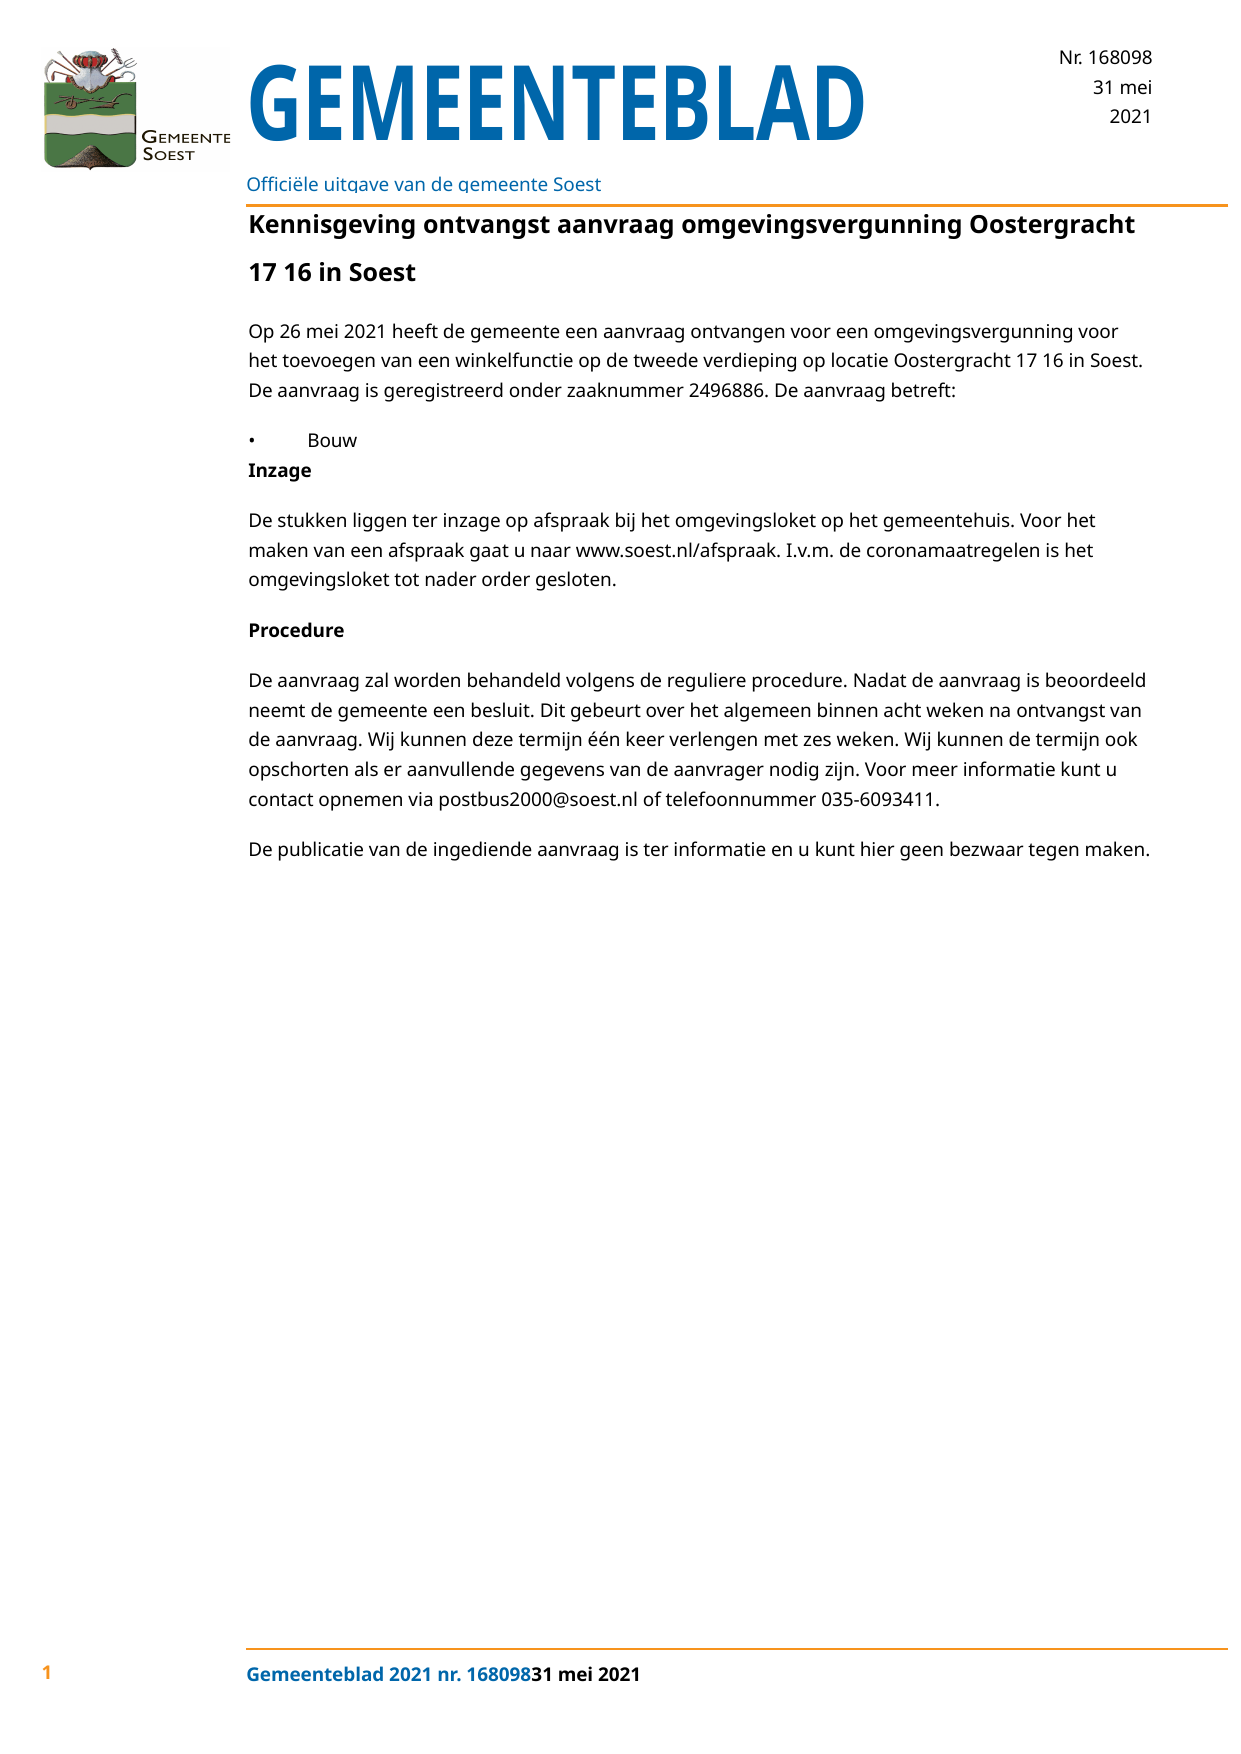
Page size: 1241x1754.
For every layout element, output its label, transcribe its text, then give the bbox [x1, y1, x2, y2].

list Bouw [248, 427, 1152, 453]
text De stukken liggen ter inzage op afspraak bij het omgevingsloket op het gemeentehuis. Voor het maken van een afspraak gaat u naar www.soest.nl/afspraak. I.v.m. de coronamaatregelen is het omgevingsloket tot nader order gesloten. [248, 507, 1152, 592]
picture [41, 47, 231, 172]
text De aanvraag zal worden behandeld volgens de reguliere procedure. Nadat de aanvraag is beoordeeld neemt de gemeente een besluit. Dit gebeurt over het algemeen binnen acht weken na ontvangst van de aanvraag. Wij kunnen deze termijn één keer verlengen met zes weken. Wij kunnen de termijn ook opschorten als er aanvullende gegevens van de aanvrager nodig zijn. Voor meer informatie kunt u contact opnemen via postbus2000@soest.nl of telefoonnummer 035-6093411. [248, 667, 1152, 812]
text Procedure [248, 617, 1152, 643]
text Kennisgeving ontvangst aanvraag omgevingsvergunning Oostergracht 17 16 in Soest [248, 207, 1152, 288]
text De publicatie van de ingediende aanvraag is ter informatie en u kunt hier geen bezwaar tegen maken. [248, 836, 1152, 862]
text Op 26 mei 2021 heeft de gemeente een aanvraag ontvangen voor een omgevingsvergunning voor het toevoegen van een winkelfunctie op de tweede verdieping op locatie Oostergracht 17 16 in Soest. De aanvraag is geregistreerd onder zaaknummer 2496886. De aanvraag betreft: [248, 318, 1152, 403]
text Inzage [248, 457, 1152, 483]
